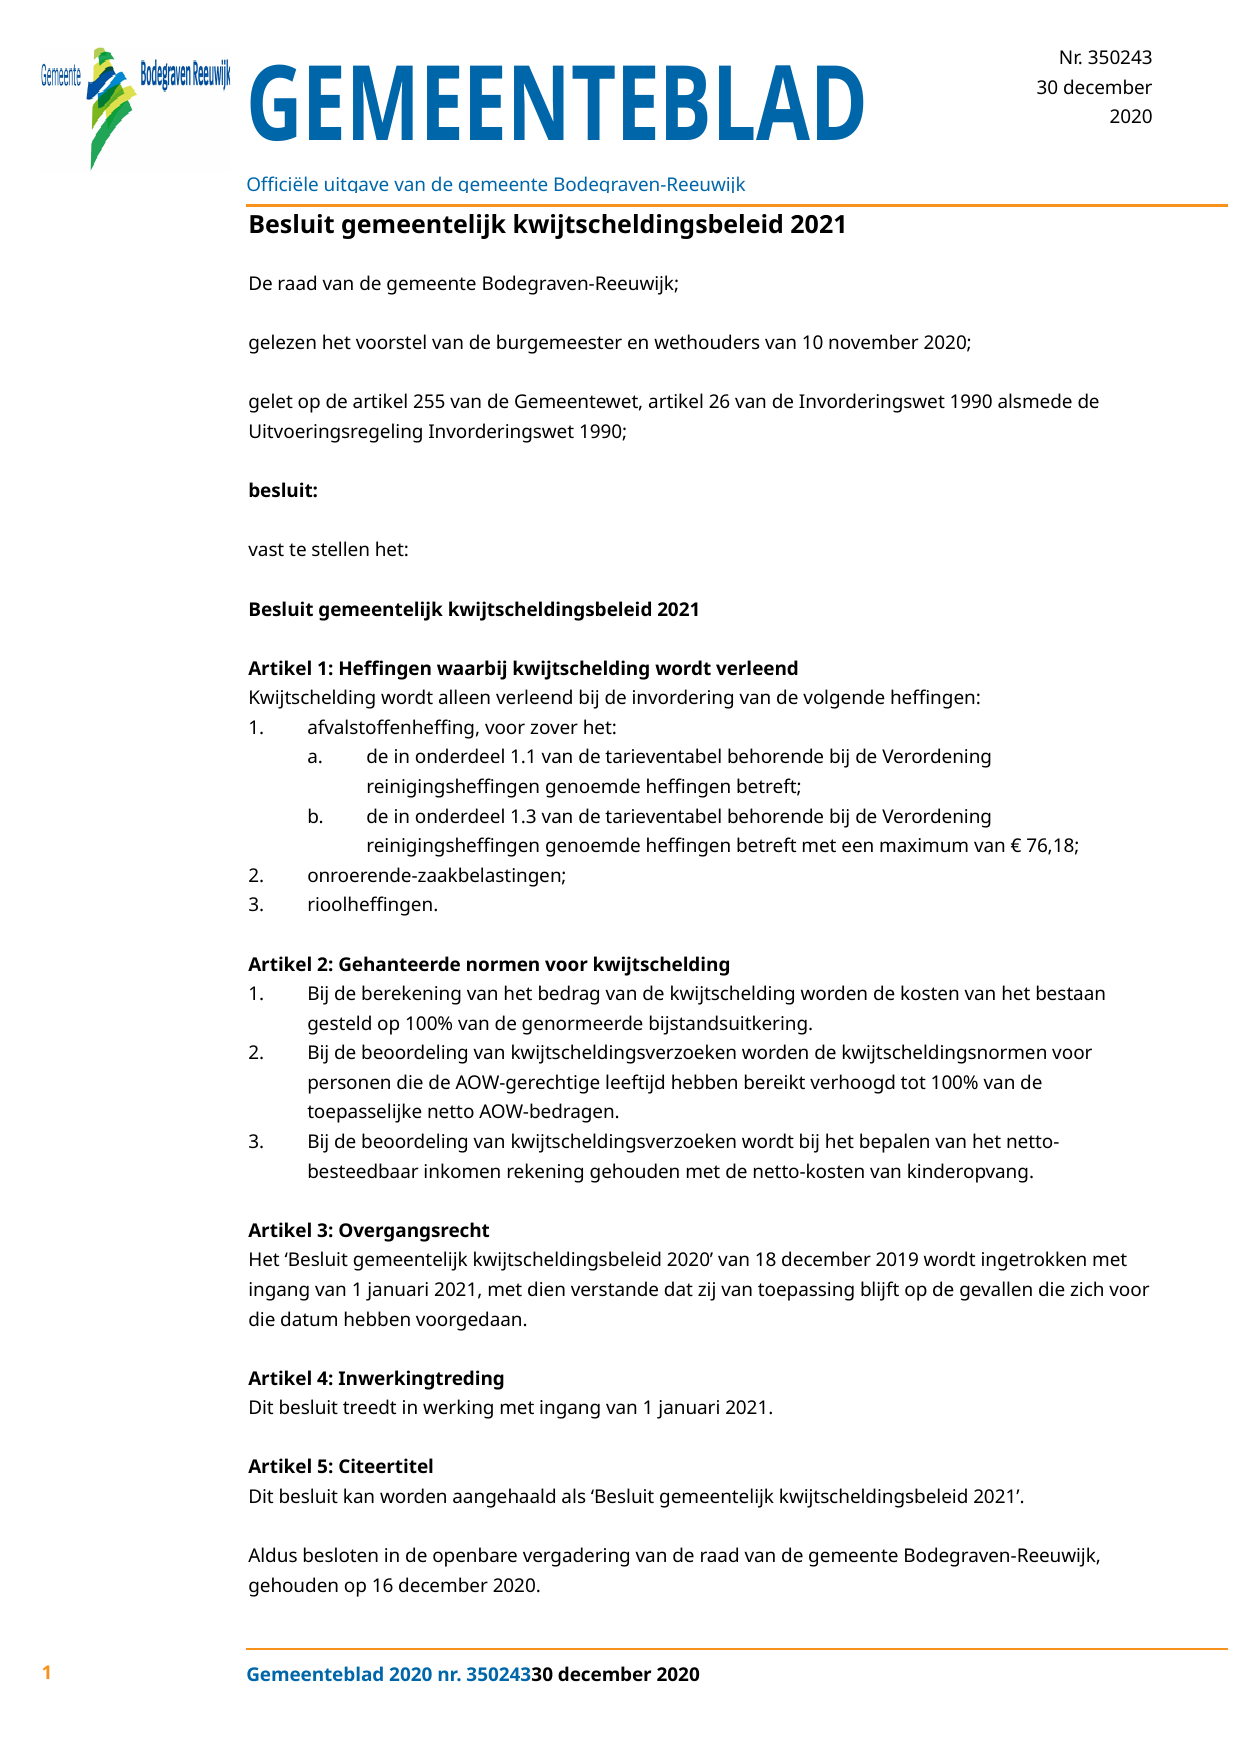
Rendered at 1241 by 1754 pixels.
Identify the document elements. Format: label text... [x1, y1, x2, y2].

text Besluit gemeentelijk kwijtscheldingsbeleid 2021 [248, 207, 1152, 241]
text gelet op de artikel 255 van de Gemeentewet, artikel 26 van de Invorderingswet 1990 alsmede de Uitvoeringsregeling Invorderingswet 1990; [248, 389, 1152, 444]
text Artikel 1: Heffingen waarbij kwijtschelding wordt verleend [248, 655, 1152, 681]
text Besluit gemeentelijk kwijtscheldingsbeleid 2021 [248, 596, 1152, 621]
text Het ‘Besluit gemeentelijk kwijtscheldingsbeleid 2020’ van 18 december 2019 wordt ingetrokken met ingang van 1 januari 2021, met dien verstande dat zij van toepassing blijft op de gevallen die zich voor die datum hebben voorgedaan. [248, 1247, 1152, 1331]
list de in onderdeel 1.1 van de tarieventabel behorende bij de Verordening reinigingsheffingen genoemde heffingen betreft; [307, 744, 1152, 799]
text Artikel 5: Citeertitel [248, 1454, 1152, 1479]
list rioolheffingen. [248, 892, 1152, 917]
list de in onderdeel 1.3 van de tarieventabel behorende bij de Verordening reinigingsheffingen genoemde heffingen betreft met een maximum van € 76,18; [307, 803, 1152, 858]
text Dit besluit treedt in werking met ingang van 1 januari 2021. [248, 1394, 1152, 1420]
text Aldus besloten in de openbare vergadering van de raad van de gemeente Bodegraven-Reeuwijk, gehouden op 16 december 2020. [248, 1542, 1152, 1598]
text Dit besluit kan worden aangehaald als ‘Besluit gemeentelijk kwijtscheldingsbeleid 2021’. [248, 1483, 1152, 1509]
list Bij de beoordeling van kwijtscheldingsverzoeken worden de kwijtscheldingsnormen voor personen die de AOW-gerechtige leeftijd hebben bereikt verhoogd tot 100% van de toepasselijke netto AOW-bedragen. [248, 1039, 1152, 1124]
text De raad van de gemeente Bodegraven-Reeuwijk; [248, 270, 1152, 296]
list Bij de berekening van het bedrag van de kwijtschelding worden de kosten van het bestaan gesteld op 100% van de genormeerde bijstandsuitkering. [248, 980, 1152, 1036]
list Bij de beoordeling van kwijtscheldingsverzoeken wordt bij het bepalen van het netto-besteedbaar inkomen rekening gehouden met de netto-kosten van kinderopvang. [248, 1128, 1152, 1183]
list afvalstoffenheffing, voor zover het: [248, 714, 1152, 740]
text Artikel 2: Gehanteerde normen voor kwijtschelding [248, 951, 1152, 976]
text vast te stellen het: [248, 537, 1152, 562]
text besluit: [248, 477, 1152, 503]
text Kwijtschelding wordt alleen verleend bij de invordering van de volgende heffingen: [248, 684, 1152, 710]
text Artikel 4: Inwerkingtreding [248, 1365, 1152, 1391]
text Artikel 3: Overgangsrecht [248, 1217, 1152, 1243]
text gelezen het voorstel van de burgemeester en wethouders van 10 november 2020; [248, 329, 1152, 355]
list onroerende-zaakbelastingen; [248, 862, 1152, 888]
picture [41, 47, 231, 172]
